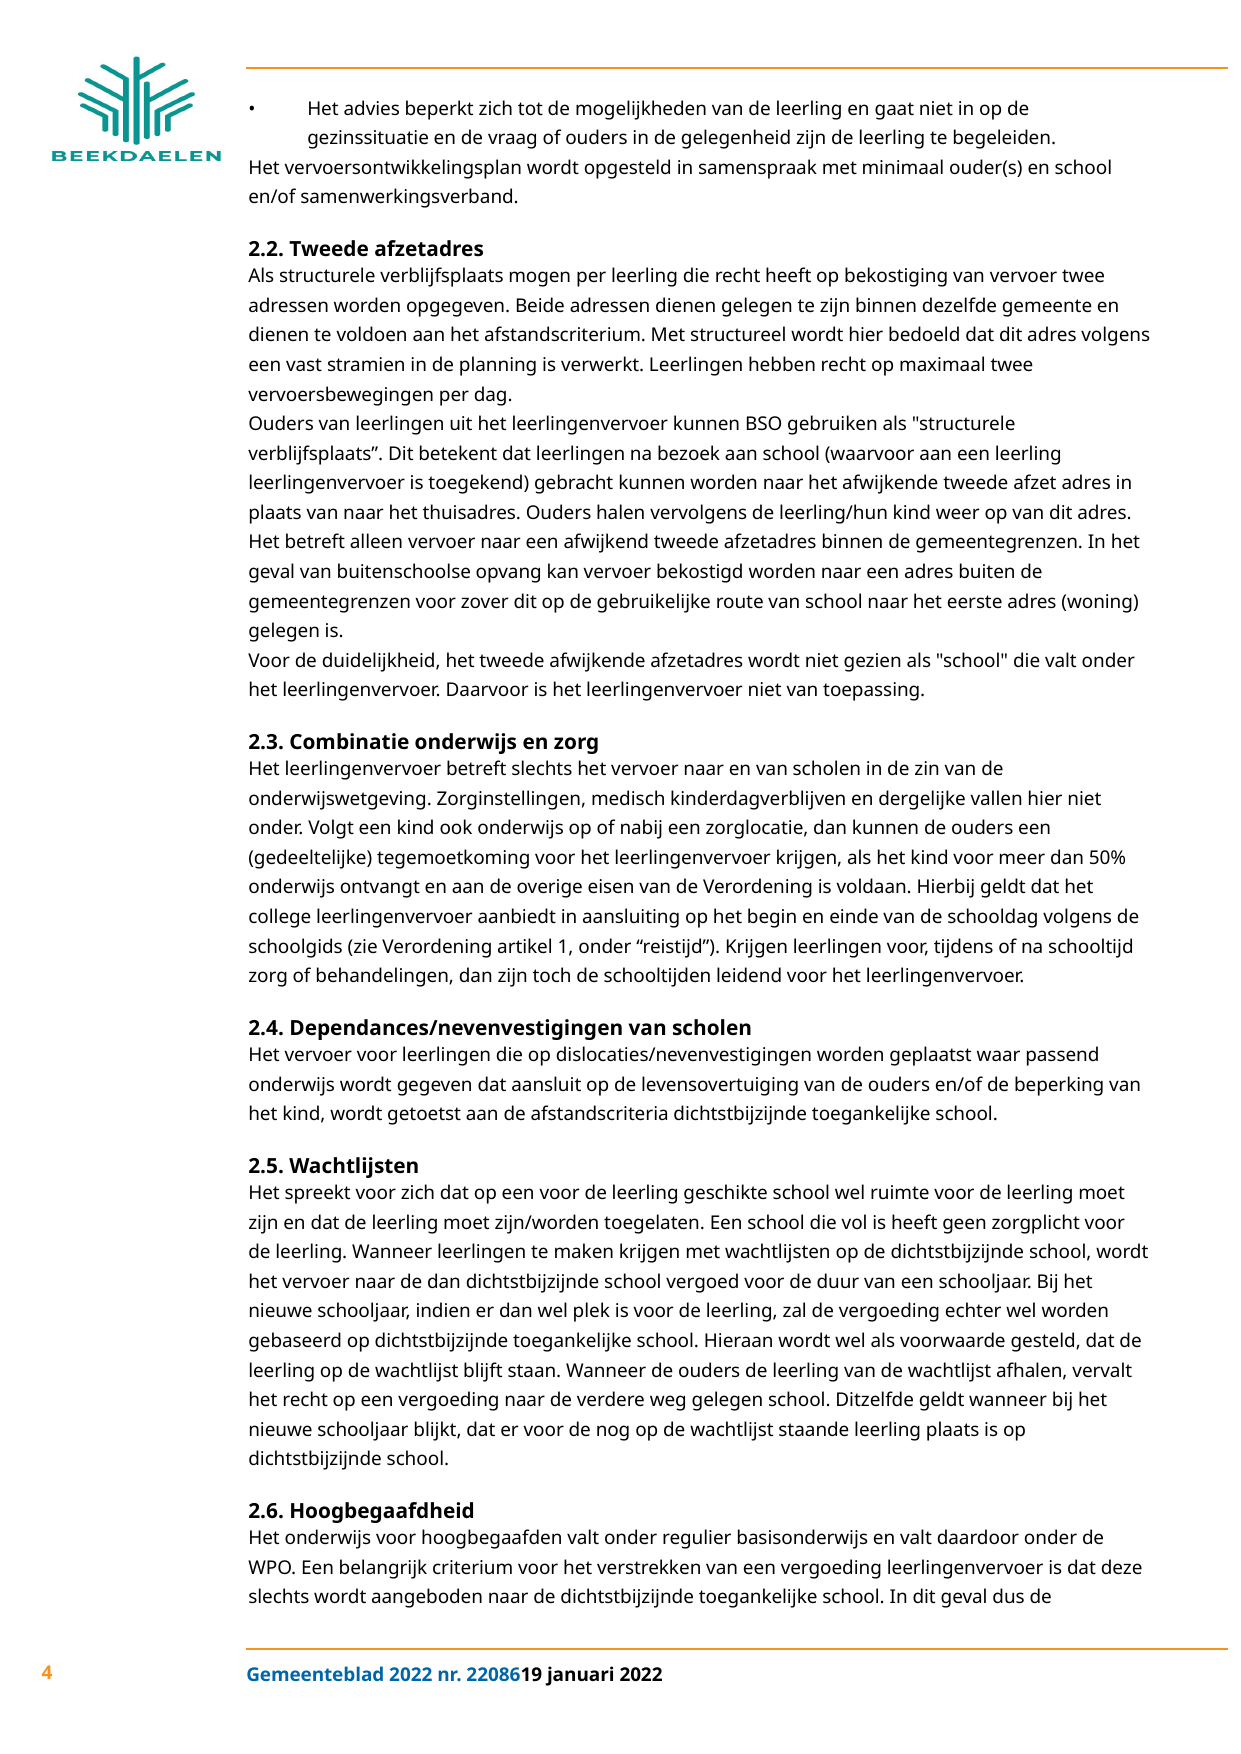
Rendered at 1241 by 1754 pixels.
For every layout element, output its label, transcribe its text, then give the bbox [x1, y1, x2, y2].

text Het leerlingenvervoer betreft slechts het vervoer naar en van scholen in de zin van de onderwijswetgeving. Zorginstellingen, medisch kinderdagverblijven en dergelijke vallen hier niet onder. Volgt een kind ook onderwijs op of nabij een zorglocatie, dan kunnen de ouders een (gedeeltelijke) tegemoetkoming voor het leerlingenvervoer krijgen, als het kind voor meer dan 50% onderwijs ontvangt en aan de overige eisen van de Verordening is voldaan. Hierbij geldt dat het college leerlingenvervoer aanbiedt in aansluiting op het begin en einde van de schooldag volgens de schoolgids (zie Verordening artikel 1, onder “reistijd”). Krijgen leerlingen voor, tijdens of na schooltijd zorg of behandelingen, dan zijn toch de schooltijden leidend voor het leerlingenvervoer. [248, 755, 1152, 988]
text Voor de duidelijkheid, het tweede afwijkende afzetadres wordt niet gezien als "school" die valt onder het leerlingenvervoer. Daarvoor is het leerlingenvervoer niet van toepassing. [248, 647, 1152, 702]
text 2.4. Dependances/nevenvestigingen van scholen [248, 1013, 1152, 1041]
text Het betreft alleen vervoer naar een afwijkend tweede afzetadres binnen de gemeentegrenzen. In het geval van buitenschoolse opvang kan vervoer bekostigd worden naar een adres buiten de gemeentegrenzen voor zover dit op de gebruikelijke route van school naar het eerste adres (woning) gelegen is. [248, 529, 1152, 643]
picture [41, 47, 231, 172]
text Als structurele verblijfsplaats mogen per leerling die recht heeft op bekostiging van vervoer twee adressen worden opgegeven. Beide adressen dienen gelegen te zijn binnen dezelfde gemeente en dienen te voldoen aan het afstandscriterium. Met structureel wordt hier bedoeld dat dit adres volgens een vast stramien in de planning is verwerkt. Leerlingen hebben recht op maximaal twee vervoersbewegingen per dag. [248, 262, 1152, 406]
text 2.3. Combinatie onderwijs en zorg [248, 727, 1152, 755]
text Het onderwijs voor hoogbegaafden valt onder regulier basisonderwijs en valt daardoor onder de WPO. Een belangrijk criterium voor het verstrekken van een vergoeding leerlingenvervoer is dat deze slechts wordt aangeboden naar de dichtstbijzijnde toegankelijke school. In dit geval dus de [248, 1524, 1152, 1609]
text Het vervoer voor leerlingen die op dislocaties/nevenvestigingen worden geplaatst waar passend onderwijs wordt gegeven dat aansluit op de levensovertuiging van de ouders en/of de beperking van het kind, wordt getoetst aan de afstandscriteria dichtstbijzijnde toegankelijke school. [248, 1041, 1152, 1126]
text 2.5. Wachtlijsten [248, 1151, 1152, 1179]
list Het advies beperkt zich tot de mogelijkheden van de leerling en gaat niet in op de gezinssituatie en de vraag of ouders in de gelegenheid zijn de leerling te begeleiden. [248, 95, 1152, 150]
text Het spreekt voor zich dat op een voor de leerling geschikte school wel ruimte voor de leerling moet zijn en dat de leerling moet zijn/worden toegelaten. Een school die vol is heeft geen zorgplicht voor de leerling. Wanneer leerlingen te maken krijgen met wachtlijsten op de dichtstbijzijnde school, wordt het vervoer naar de dan dichtstbijzijnde school vergoed voor de duur van een schooljaar. Bij het nieuwe schooljaar, indien er dan wel plek is voor de leerling, zal de vergoeding echter wel worden gebaseerd op dichtstbijzijnde toegankelijke school. Hieraan wordt wel als voorwaarde gesteld, dat de leerling op de wachtlijst blijft staan. Wanneer de ouders de leerling van de wachtlijst afhalen, vervalt het recht op een vergoeding naar de verdere weg gelegen school. Ditzelfde geldt wanneer bij het nieuwe schooljaar blijkt, dat er voor de nog op de wachtlijst staande leerling plaats is op dichtstbijzijnde school. [248, 1179, 1152, 1471]
text 2.2. Tweede afzetadres [248, 234, 1152, 262]
text 2.6. Hoogbegaafdheid [248, 1496, 1152, 1524]
text Het vervoersontwikkelingsplan wordt opgesteld in samenspraak met minimaal ouder(s) en school en/of samenwerkingsverband. [248, 154, 1152, 209]
text Ouders van leerlingen uit het leerlingenvervoer kunnen BSO gebruiken als "structurele verblijfsplaats”. Dit betekent dat leerlingen na bezoek aan school (waarvoor aan een leerling leerlingenvervoer is toegekend) gebracht kunnen worden naar het afwijkende tweede afzet adres in plaats van naar het thuisadres. Ouders halen vervolgens de leerling/hun kind weer op van dit adres. [248, 410, 1152, 525]
